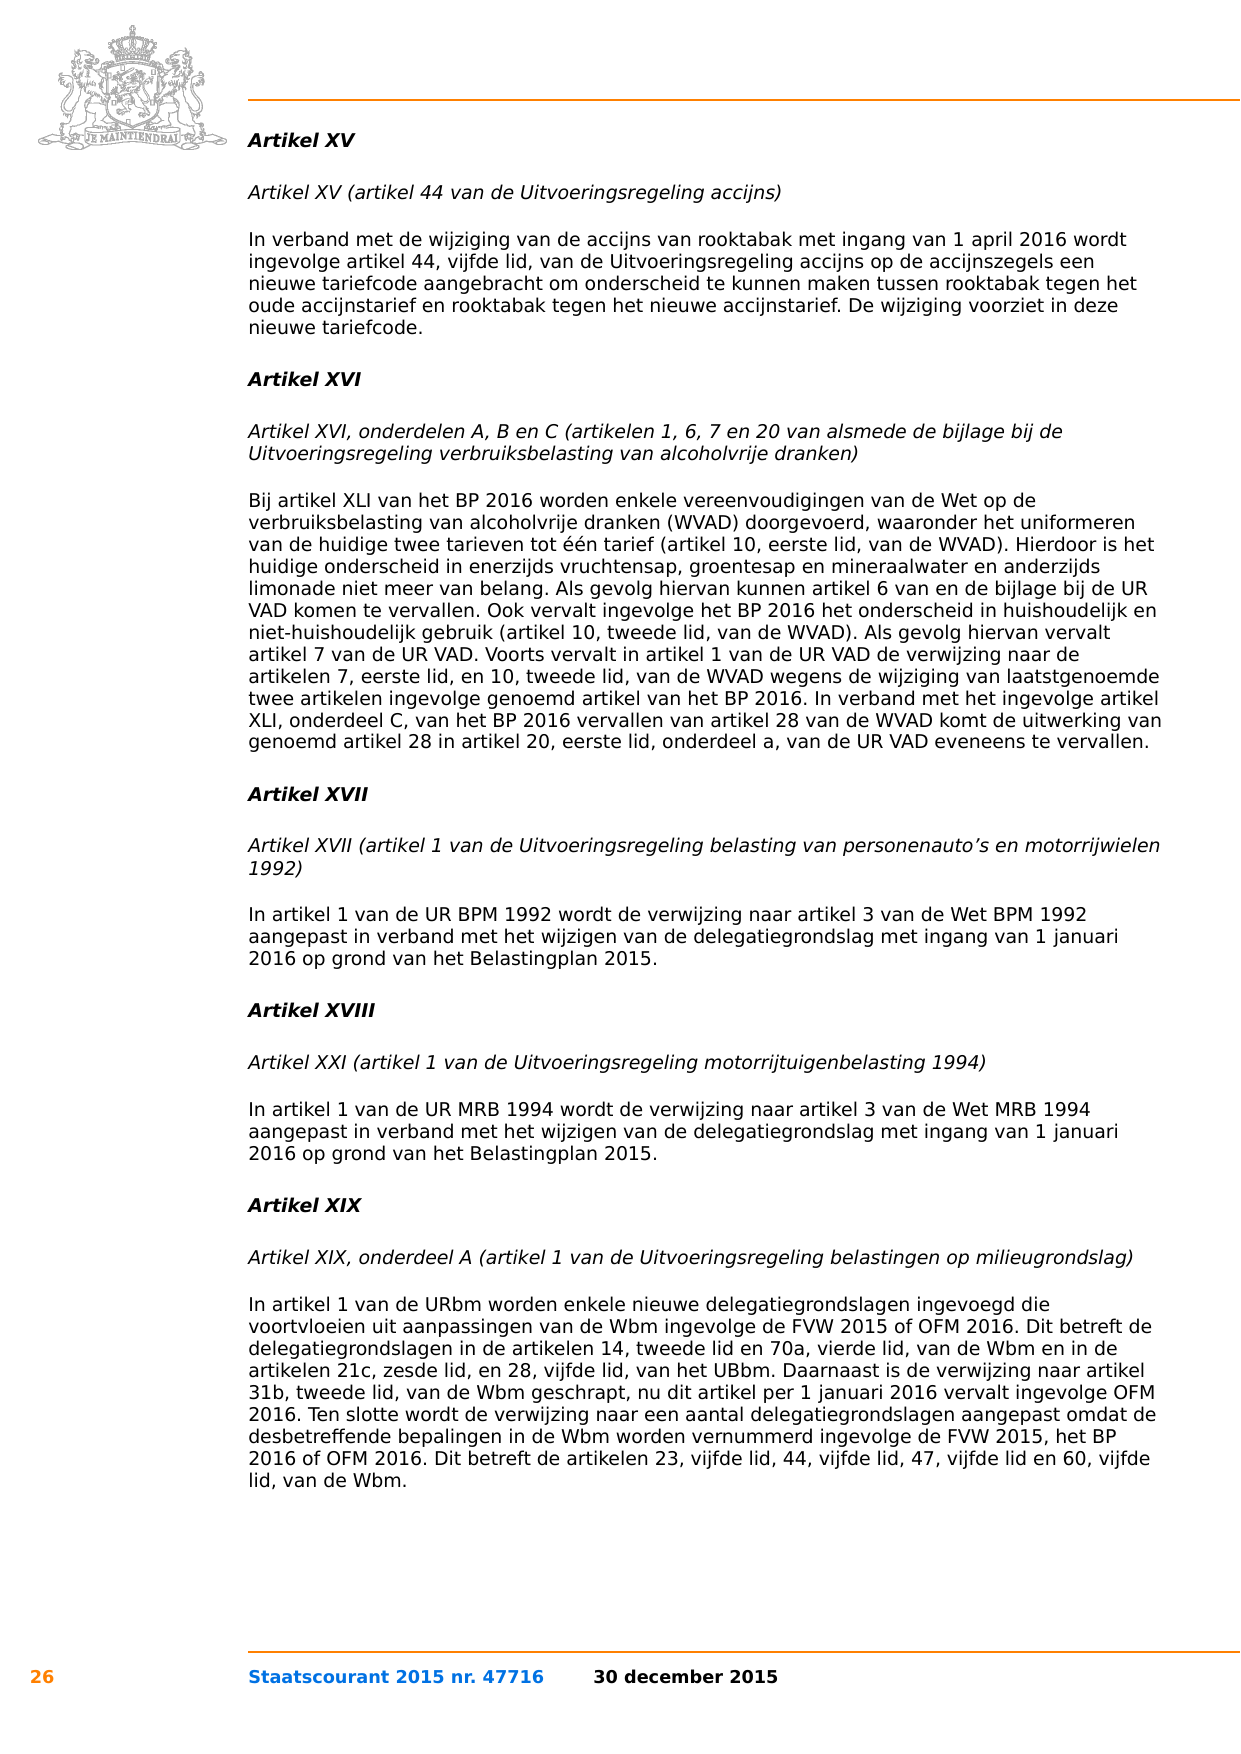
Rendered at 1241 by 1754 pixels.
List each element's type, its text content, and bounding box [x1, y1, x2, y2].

text In artikel 1 van de UR BPM 1992 wordt de verwijzing naar artikel 3 van de Wet BPM 1992 aangepast in verband met het wijzigen van de delegatiegrondslag met ingang van 1 januari 2016 op grond van het Belastingplan 2015. [248, 904, 1163, 970]
subtitle Artikel XVIII [248, 1000, 1163, 1022]
subtitle Artikel XV (artikel 44 van de Uitvoeringsregeling accijns) [248, 182, 1163, 204]
subtitle Artikel XIX, onderdeel A (artikel 1 van de Uitvoeringsregeling belastingen op milieugrondslag) [248, 1247, 1163, 1269]
subtitle Artikel XIX [248, 1195, 1163, 1217]
subtitle Artikel XVI, onderdelen A, B en C (artikelen 1, 6, 7 en 20 van alsmede de bijlage bij de Uitvoeringsregeling verbruiksbelasting van alcoholvrije dranken) [248, 421, 1163, 465]
text In artikel 1 van de URbm worden enkele nieuwe delegatiegrondslagen ingevoegd die voortvloeien uit aanpassingen van de Wbm ingevolge de FVW 2015 of OFM 2016. Dit betreft de delegatiegrondslagen in de artikelen 14, tweede lid en 70a, vierde lid, van de Wbm en in de artikelen 21c, zesde lid, en 28, vijfde lid, van het UBbm. Daarnaast is de verwijzing naar artikel 31b, tweede lid, van de Wbm geschrapt, nu dit artikel per 1 januari 2016 vervalt ingevolge OFM 2016. Ten slotte wordt de verwijzing naar een aantal delegatiegrondslagen aangepast omdat de desbetreffende bepalingen in de Wbm worden vernummerd ingevolge de FVW 2015, het BP 2016 of OFM 2016. Dit betreft de artikelen 23, vijfde lid, 44, vijfde lid, 47, vijfde lid en 60, vijfde lid, van de Wbm. [248, 1294, 1163, 1492]
subtitle Artikel XVII (artikel 1 van de Uitvoeringsregeling belasting van personenauto’s en motorrijwielen 1992) [248, 835, 1163, 879]
text In artikel 1 van de UR MRB 1994 wordt de verwijzing naar artikel 3 van de Wet MRB 1994 aangepast in verband met het wijzigen van de delegatiegrondslag met ingang van 1 januari 2016 op grond van het Belastingplan 2015. [248, 1099, 1163, 1165]
text Bij artikel XLI van het BP 2016 worden enkele vereenvoudigingen van de Wet op de verbruiksbelasting van alcoholvrije dranken (WVAD) doorgevoerd, waaronder het uniformeren van de huidige twee tarieven tot één tarief (artikel 10, eerste lid, van de WVAD). Hierdoor is het huidige onderscheid in enerzijds vruchtensap, groentesap en mineraalwater en anderzijds limonade niet meer van belang. Als gevolg hiervan kunnen artikel 6 van en de bijlage bij de UR VAD komen te vervallen. Ook vervalt ingevolge het BP 2016 het onderscheid in huishoudelijk en niet-huishoudelijk gebruik (artikel 10, tweede lid, van de WVAD). Als gevolg hiervan vervalt artikel 7 van de UR VAD. Voorts vervalt in artikel 1 van de UR VAD de verwijzing naar de artikelen 7, eerste lid, en 10, tweede lid, van de WVAD wegens de wijziging van laatstgenoemde twee artikelen ingevolge genoemd artikel van het BP 2016. In verband met het ingevolge artikel XLI, onderdeel C, van het BP 2016 vervallen van artikel 28 van de WVAD komt de uitwerking van genoemd artikel 28 in artikel 20, eerste lid, onderdeel a, van de UR VAD eveneens te vervallen. [248, 490, 1163, 753]
text In verband met de wijziging van de accijns van rooktabak met ingang van 1 april 2016 wordt ingevolge artikel 44, vijfde lid, van de Uitvoeringsregeling accijns op de accijnszegels een nieuwe tariefcode aangebracht om onderscheid te kunnen maken tussen rooktabak tegen het oude accijnstarief en rooktabak tegen het nieuwe accijnstarief. De wijziging voorziet in deze nieuwe tariefcode. [248, 229, 1163, 339]
subtitle Artikel XVII [248, 783, 1163, 805]
subtitle Artikel XV [248, 130, 1163, 152]
picture [38, 25, 227, 150]
subtitle Artikel XVI [248, 369, 1163, 391]
subtitle Artikel XXI (artikel 1 van de Uitvoeringsregeling motorrijtuigenbelasting 1994) [248, 1052, 1163, 1074]
